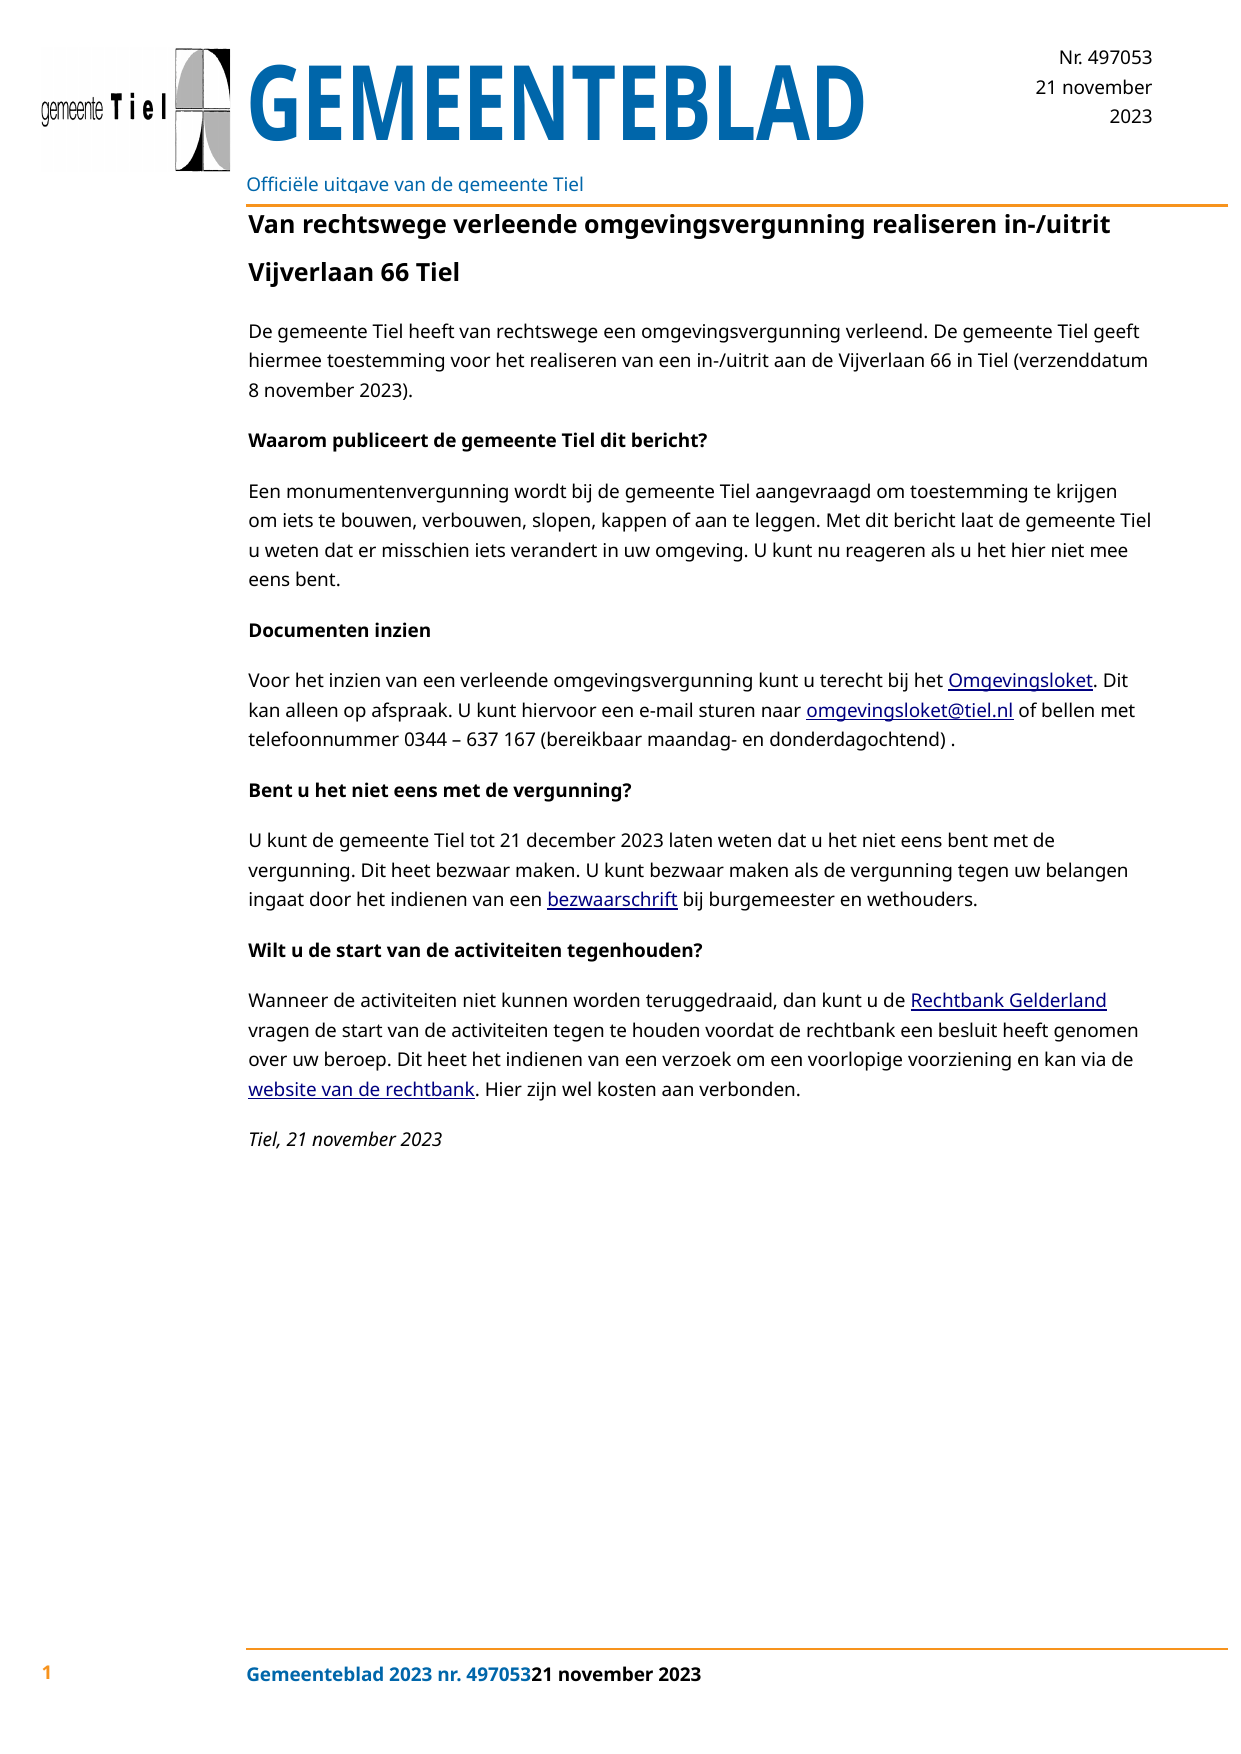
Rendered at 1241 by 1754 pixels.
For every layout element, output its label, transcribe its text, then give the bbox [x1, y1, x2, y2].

text De gemeente Tiel heeft van rechtswege een omgevingsvergunning verleend. De gemeente Tiel geeft hiermee toestemming voor het realiseren van een in-/uitrit aan de Vijverlaan 66 in Tiel (verzenddatum 8 november 2023). [248, 318, 1152, 403]
text Bent u het niet eens met de vergunning? [248, 777, 1152, 803]
text U kunt de gemeente Tiel tot 21 december 2023 laten weten dat u het niet eens bent met de vergunning. Dit heet bezwaar maken. U kunt bezwaar maken als de vergunning tegen uw belangen ingaat door het indienen van een bezwaarschrift bij burgemeester en wethouders. [248, 827, 1152, 912]
text Documenten inzien [248, 617, 1152, 643]
text Wanneer de activiteiten niet kunnen worden teruggedraaid, dan kunt u de Rechtbank Gelderland vragen de start van de activiteiten tegen te houden voordat de rechtbank een besluit heeft genomen over uw beroep. Dit heet het indienen van een verzoek om een voorlopige voorziening en kan via de website van de rechtbank. Hier zijn wel kosten aan verbonden. [248, 987, 1152, 1102]
text Tiel, 21 november 2023 [248, 1127, 1152, 1152]
text Voor het inzien van een verleende omgevingsvergunning kunt u terecht bij het Omgevingsloket. Dit kan alleen op afspraak. U kunt hiervoor een e-mail sturen naar omgevingsloket@tiel.nl of bellen met telefoonnummer 0344 – 637 167 (bereikbaar maandag- en donderdagochtend) . [248, 667, 1152, 752]
picture [41, 47, 231, 172]
text Van rechtswege verleende omgevingsvergunning realiseren in-/uitrit Vijverlaan 66 Tiel [248, 207, 1152, 288]
text Wilt u de start van de activiteiten tegenhouden? [248, 937, 1152, 963]
text Een monumentenvergunning wordt bij de gemeente Tiel aangevraagd om toestemming te krijgen om iets te bouwen, verbouwen, slopen, kappen of aan te leggen. Met dit bericht laat de gemeente Tiel u weten dat er misschien iets verandert in uw omgeving. U kunt nu reageren als u het hier niet mee eens bent. [248, 478, 1152, 592]
text Waarom publiceert de gemeente Tiel dit bericht? [248, 427, 1152, 453]
